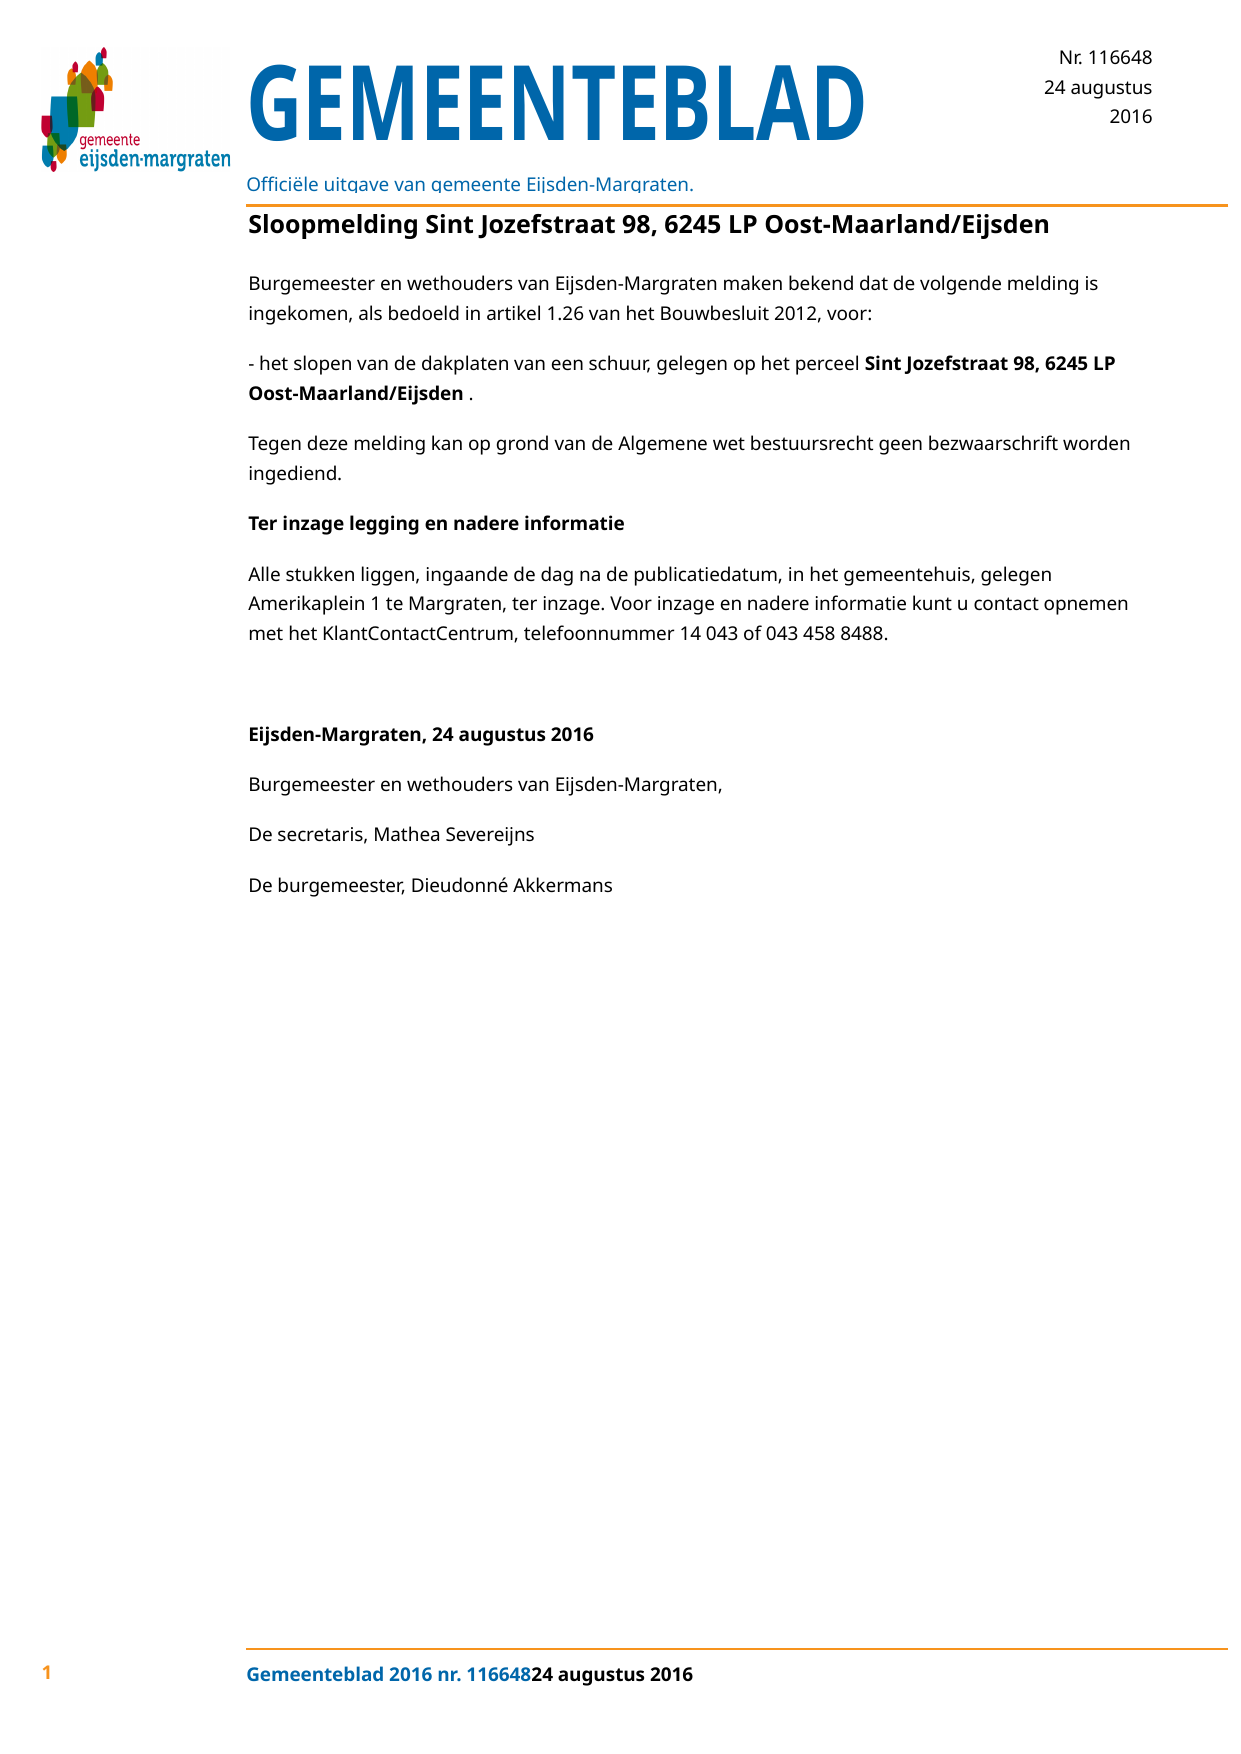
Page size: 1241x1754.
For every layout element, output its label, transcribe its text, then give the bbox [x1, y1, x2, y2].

text Tegen deze melding kan op grond van de Algemene wet bestuursrecht geen bezwaarschrift worden ingediend. [248, 430, 1152, 486]
text Sloopmelding Sint Jozefstraat 98, 6245 LP Oost-Maarland/Eijsden [248, 207, 1152, 241]
text - het slopen van de dakplaten van een schuur, gelegen op het perceel Sint Jozefstraat 98, 6245 LP Oost-Maarland/Eijsden . [248, 350, 1152, 406]
text Burgemeester en wethouders van Eijsden-Margraten, [248, 771, 1152, 797]
text Ter inzage legging en nadere informatie [248, 510, 1152, 536]
text De secretaris, Mathea Severeijns [248, 822, 1152, 847]
text Alle stukken liggen, ingaande de dag na de publicatiedatum, in het gemeentehuis, gelegen Amerikaplein 1 te Margraten, ter inzage. Voor inzage en nadere informatie kunt u contact opnemen met het KlantContactCentrum, telefoonnummer 14 043 of 043 458 8488. [248, 561, 1152, 646]
picture [41, 47, 231, 172]
text De burgemeester, Dieudonné Akkermans [248, 872, 1152, 898]
text Eijsden-Margraten, 24 augustus 2016 [248, 721, 1152, 746]
text Burgemeester en wethouders van Eijsden-Margraten maken bekend dat de volgende melding is ingekomen, als bedoeld in artikel 1.26 van het Bouwbesluit 2012, voor: [248, 270, 1152, 326]
